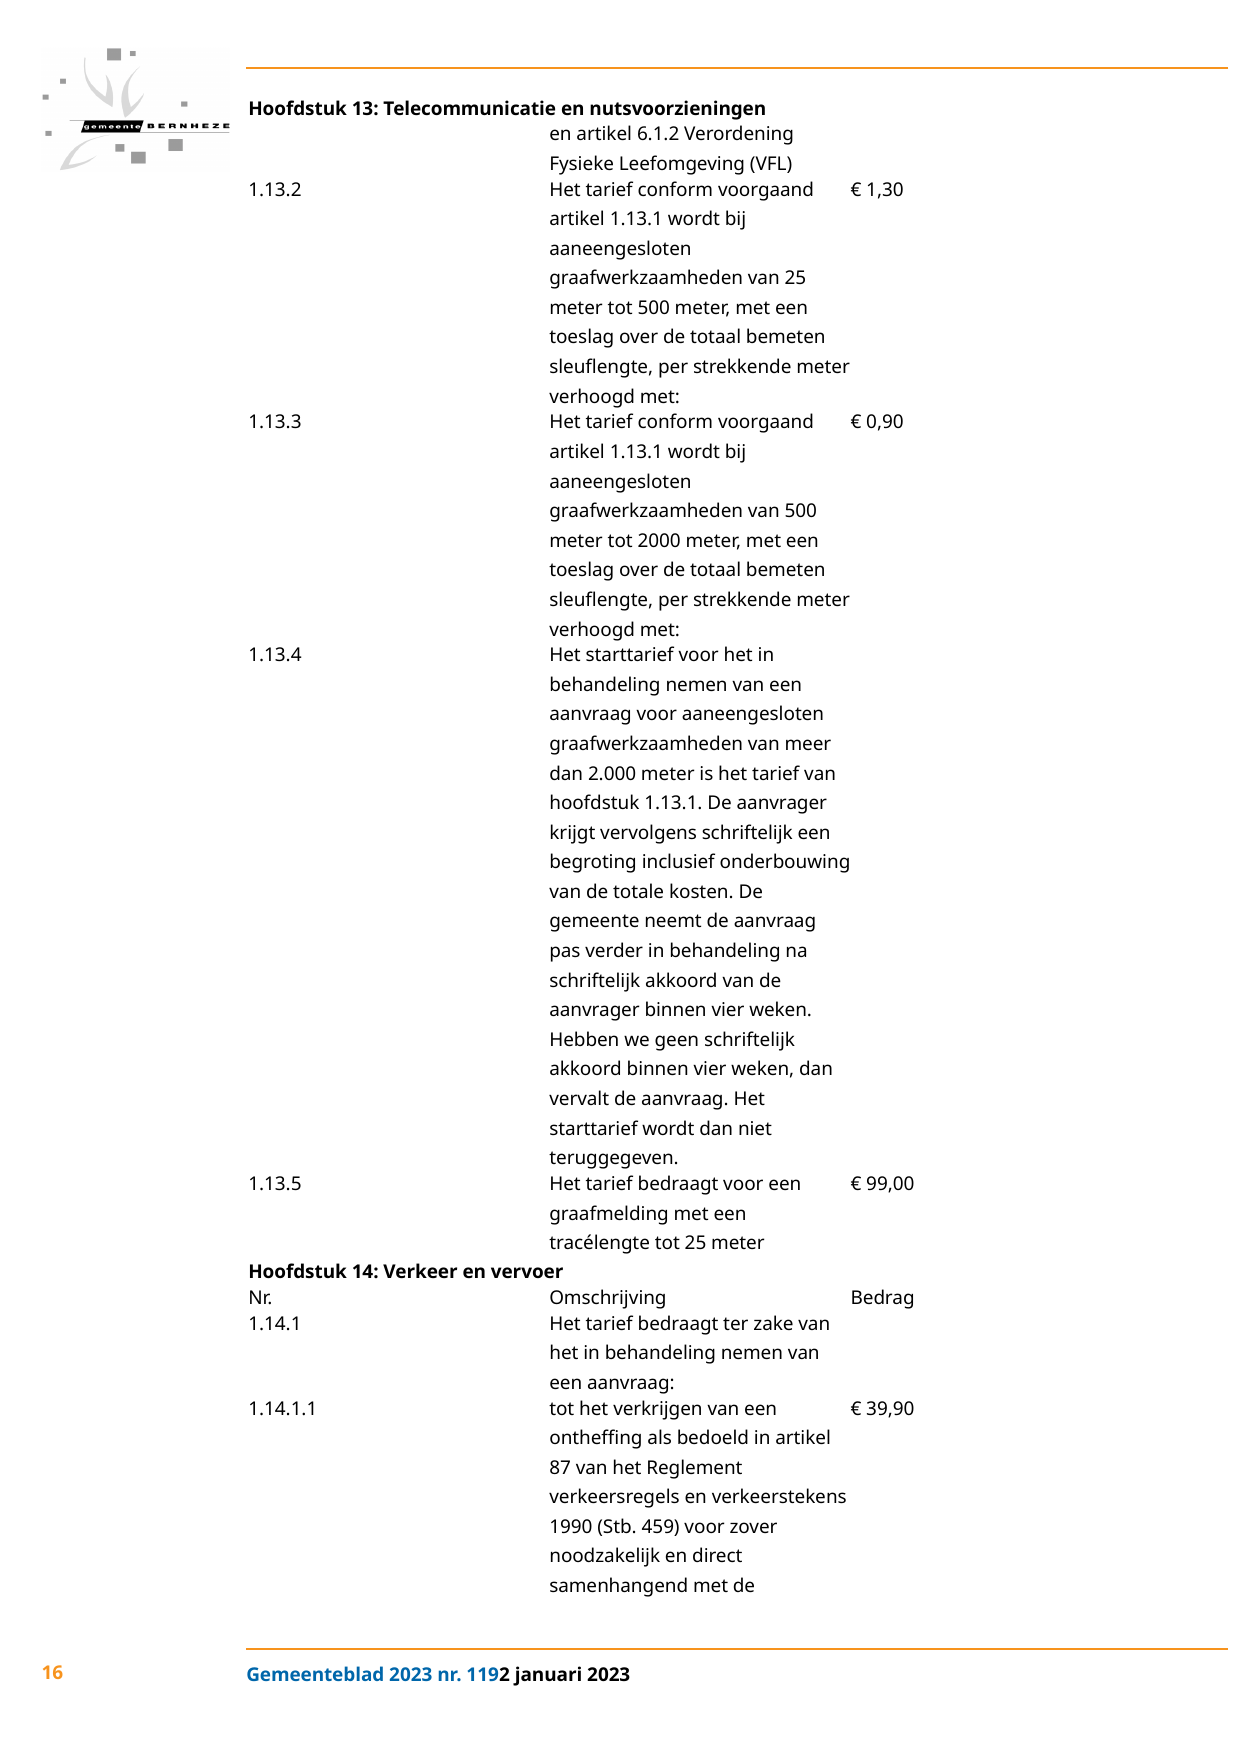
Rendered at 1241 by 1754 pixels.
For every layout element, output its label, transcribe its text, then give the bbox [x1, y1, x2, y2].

table_cell 1.13.3 [248, 409, 549, 641]
table_header [850, 1258, 1152, 1284]
table_cell € 1,30 [850, 176, 1152, 409]
table_cell Het tarief bedraagt voor een graafmelding met een tracélengte tot 25 meter [549, 1170, 850, 1255]
table_header Hoofdstuk 13: Telecommunicatie en nutsvoorzieningen [248, 95, 850, 121]
table_cell € 39,90 [850, 1395, 1152, 1598]
table_cell Het starttarief voor het in behandeling nemen van een aanvraag voor aaneengesloten graafwerkzaamheden van meer dan 2.000 meter is het tarief van hoofdstuk 1.13.1. De aanvrager krijgt vervolgens schriftelijk een begroting inclusief onderbouwing van de totale kosten. De gemeente neemt de aanvraag pas verder in behandeling na schriftelijk akkoord van de aanvrager binnen vier weken. Hebben we geen schriftelijk akkoord binnen vier weken, dan vervalt de aanvraag. Het starttarief wordt dan niet teruggegeven. [549, 641, 850, 1170]
table_cell € 99,00 [850, 1170, 1152, 1255]
table_cell 1.13.5 [248, 1170, 549, 1255]
table_cell 1.14.1 [248, 1310, 549, 1395]
table_cell Het tarief conform voorgaand artikel 1.13.1 wordt bij aaneengesloten graafwerkzaamheden van 500 meter tot 2000 meter, met een toeslag over de totaal bemeten sleuflengte, per strekkende meter verhoogd met: [549, 409, 850, 641]
table_cell € 0,90 [850, 409, 1152, 641]
table_cell [850, 121, 1152, 176]
table_cell Het tarief bedraagt ter zake van het in behandeling nemen van een aanvraag: [549, 1310, 850, 1395]
table_cell [248, 121, 549, 176]
table_cell Bedrag [850, 1284, 1152, 1310]
table_header Hoofdstuk 14: Verkeer en vervoer [248, 1258, 850, 1284]
table_cell Omschrijving [549, 1284, 850, 1310]
table_cell tot het verkrijgen van een ontheffing als bedoeld in artikel 87 van het Reglement verkeersregels en verkeerstekens 1990 (Stb. 459) voor zover noodzakelijk en direct samenhangend met de [549, 1395, 850, 1598]
table_cell 1.13.2 [248, 176, 549, 409]
table_cell en artikel 6.1.2 Verordening Fysieke Leefomgeving (VFL) [549, 121, 850, 176]
table_cell Nr. [248, 1284, 549, 1310]
table_cell [850, 641, 1152, 1170]
table_cell Het tarief conform voorgaand artikel 1.13.1 wordt bij aaneengesloten graafwerkzaamheden van 25 meter tot 500 meter, met een toeslag over de totaal bemeten sleuflengte, per strekkende meter verhoogd met: [549, 176, 850, 409]
table_cell [850, 1310, 1152, 1395]
picture [41, 47, 231, 172]
table_cell 1.14.1.1 [248, 1395, 549, 1598]
table_header [850, 95, 1152, 121]
table_cell 1.13.4 [248, 641, 549, 1170]
